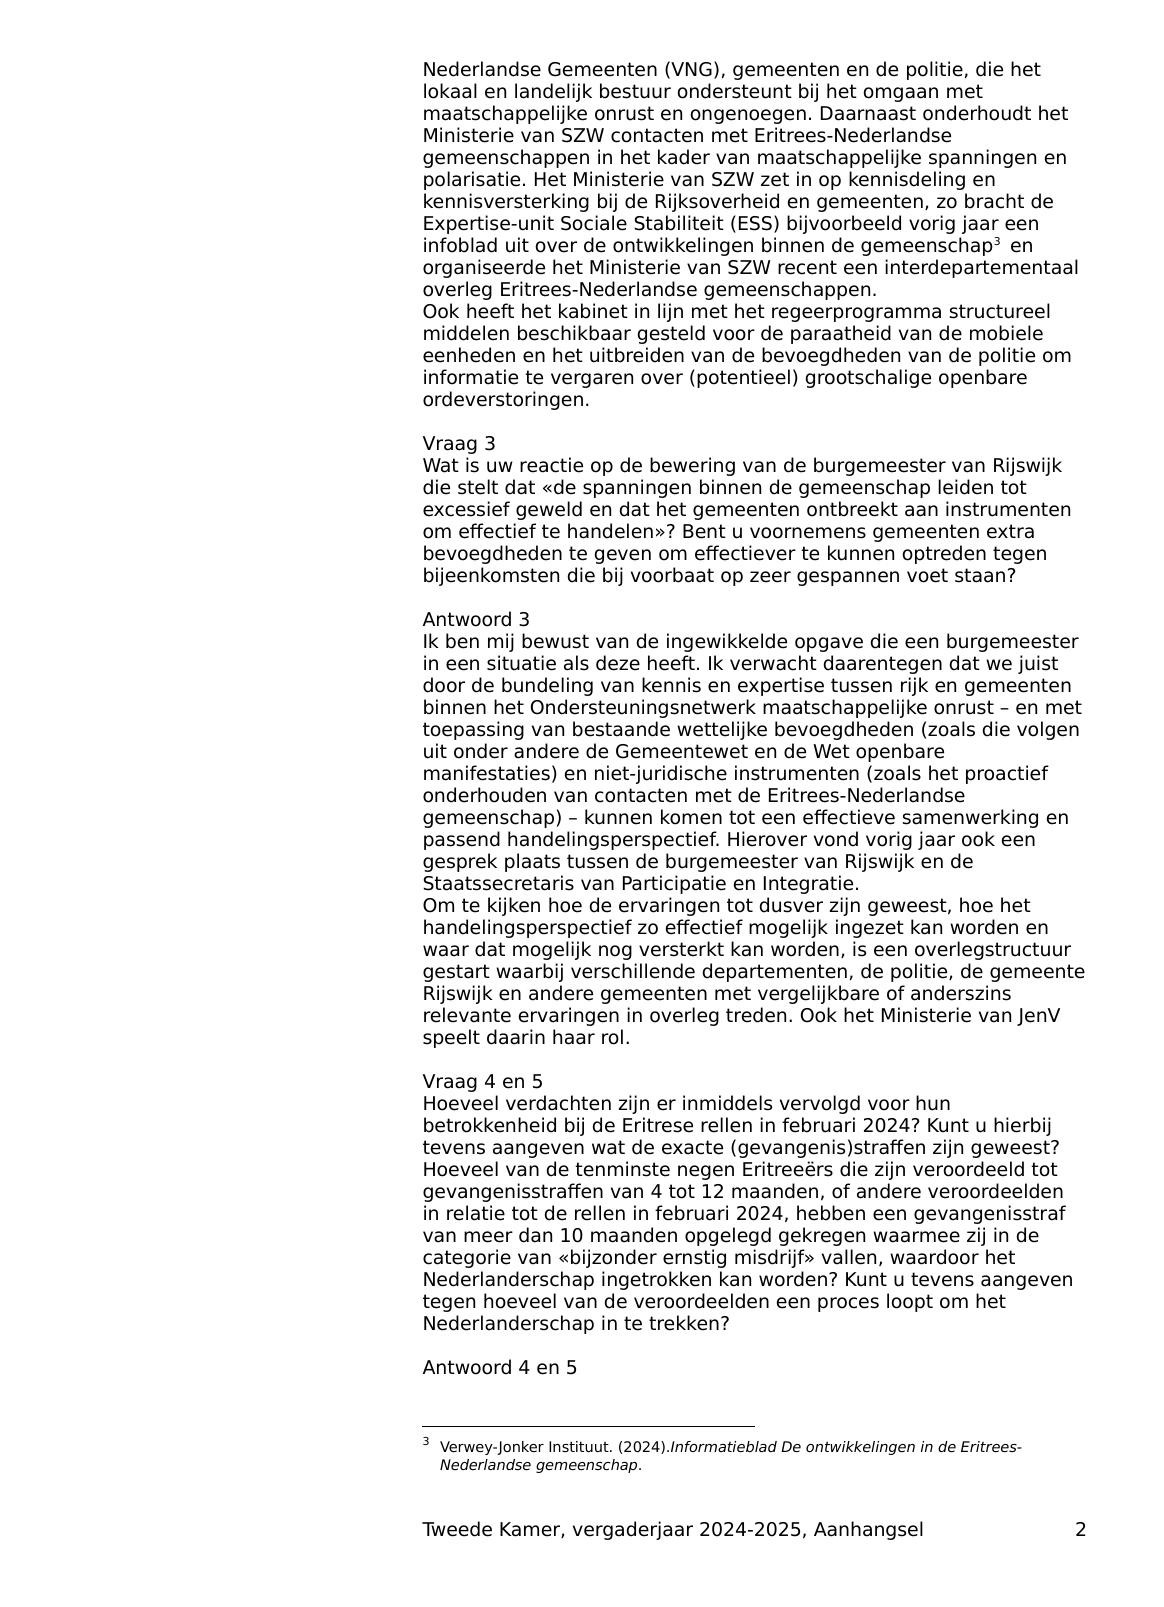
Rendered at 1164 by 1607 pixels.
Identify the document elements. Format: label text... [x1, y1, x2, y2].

text Ik ben mij bewust van de ingewikkelde opgave die een burgemeester in een situatie als deze heeft. Ik verwacht daarentegen dat we juist door de bundeling van kennis en expertise tussen rijk en gemeenten binnen het Ondersteuningsnetwerk maatschappelijke onrust – en met toepassing van bestaande wettelijke bevoegdheden (zoals die volgen uit onder andere de Gemeentewet en de Wet openbare manifestaties) en niet-juridische instrumenten (zoals het proactief onderhouden van contacten met de Eritrees-Nederlandse gemeenschap) – kunnen komen tot een effectieve samenwerking en passend handelingsperspectief. Hierover vond vorig jaar ook een gesprek plaats tussen de burgemeester van Rijswijk en de Staatssecretaris van Participatie en Integratie. [422, 631, 1087, 895]
text Wat is uw reactie op de bewering van de burgemeester van Rijswijk die stelt dat «de spanningen binnen de gemeenschap leiden tot excessief geweld en dat het gemeenten ontbreekt aan instrumenten om effectief te handelen»? Bent u voornemens gemeenten extra bevoegdheden te geven om effectiever te kunnen optreden tegen bijeenkomsten die bij voorbaat op zeer gespannen voet staan? [422, 455, 1087, 587]
text Vraag 3 [422, 433, 1087, 455]
text Vraag 4 en 5 [422, 1071, 1087, 1093]
text Om te kijken hoe de ervaringen tot dusver zijn geweest, hoe het handelingsperspectief zo effectief mogelijk ingezet kan worden en waar dat mogelijk nog versterkt kan worden, is een overlegstructuur gestart waarbij verschillende departementen, de politie, de gemeente Rijswijk en andere gemeenten met vergelijkbare of anderszins relevante ervaringen in overleg treden. Ook het Ministerie van JenV speelt daarin haar rol. [422, 895, 1087, 1048]
text Antwoord 3 [422, 609, 1087, 631]
text Antwoord 4 en 5 [422, 1357, 1087, 1379]
text Verwey-Jonker Instituut. (2024).Informatieblad De ontwikkelingen in de Eritrees-Nederlandse gemeenschap. [422, 1435, 1087, 1474]
text Ook heeft het kabinet in lijn met het regeerprogramma structureel middelen beschikbaar gesteld voor de paraatheid van de mobiele eenheden en het uitbreiden van de bevoegdheden van de politie om informatie te vergaren over (potentieel) grootschalige openbare ordeverstoringen. [422, 301, 1087, 411]
text Hoeveel verdachten zijn er inmiddels vervolgd voor hun betrokkenheid bij de Eritrese rellen in februari 2024? Kunt u hierbij tevens aangeven wat de exacte (gevangenis)straffen zijn geweest? [422, 1093, 1087, 1159]
text Hoeveel van de tenminste negen Eritreeërs die zijn veroordeeld tot gevangenisstraffen van 4 tot 12 maanden, of andere veroordeelden in relatie tot de rellen in februari 2024, hebben een gevangenisstraf van meer dan 10 maanden opgelegd gekregen waarmee zij in de categorie van «bijzonder ernstig misdrijf» vallen, waardoor het Nederlanderschap ingetrokken kan worden? Kunt u tevens aangeven tegen hoeveel van de veroordeelden een proces loopt om het Nederlanderschap in te trekken? [422, 1159, 1087, 1334]
text Nederlandse Gemeenten (VNG), gemeenten en de politie, die het lokaal en landelijk bestuur ondersteunt bij het omgaan met maatschappelijke onrust en ongenoegen. Daarnaast onderhoudt het Ministerie van SZW contacten met Eritrees-Nederlandse gemeenschappen in het kader van maatschappelijke spanningen en polarisatie. Het Ministerie van SZW zet in op kennisdeling en kennisversterking bij de Rijksoverheid en gemeenten, zo bracht de Expertise-unit Sociale Stabiliteit (ESS) bijvoorbeeld vorig jaar een infoblad uit over de ontwikkelingen binnen de gemeenschap en organiseerde het Ministerie van SZW recent een interdepartementaal overleg Eritrees-Nederlandse gemeenschappen. [422, 59, 1087, 301]
